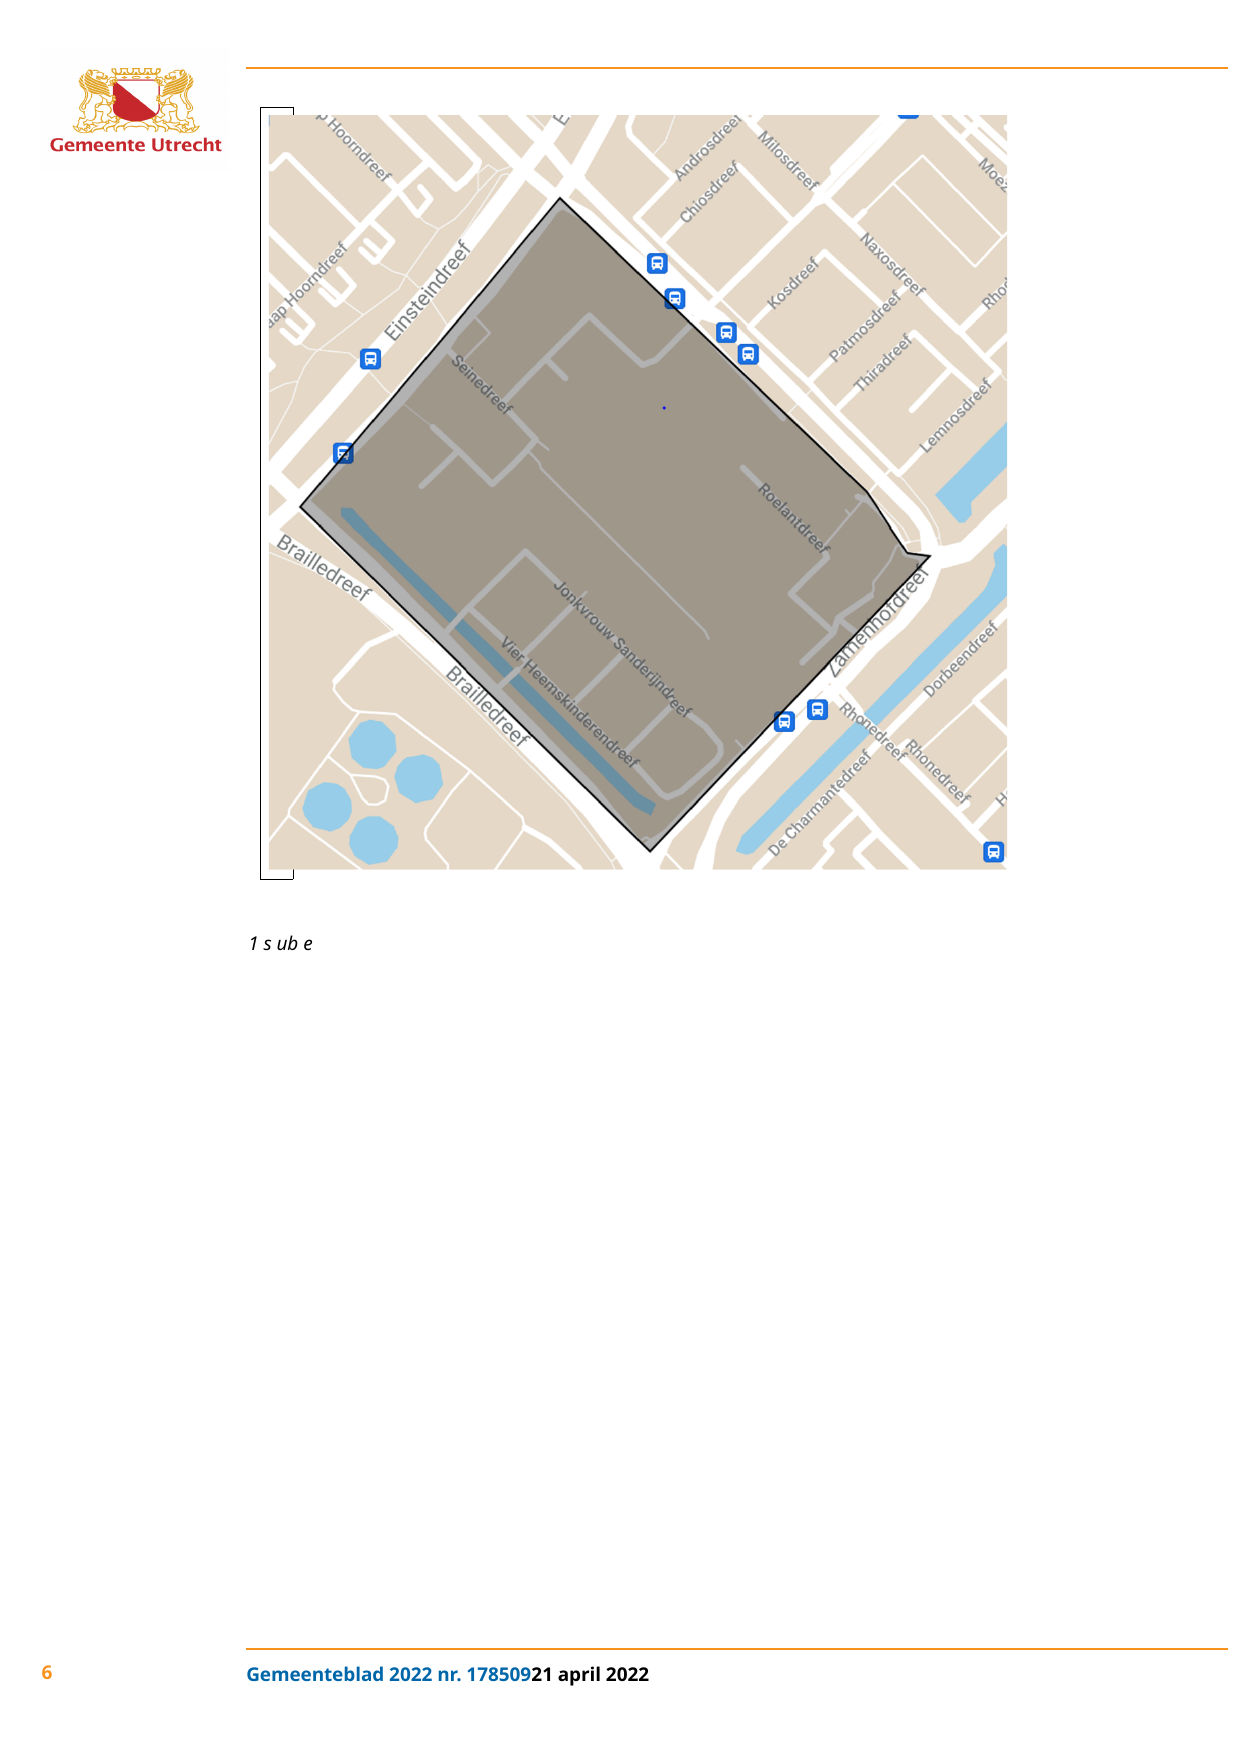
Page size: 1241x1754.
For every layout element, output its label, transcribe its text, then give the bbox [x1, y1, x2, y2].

picture [268, 115, 1008, 870]
picture [41, 47, 231, 172]
text 1 s ub e [248, 930, 1152, 955]
